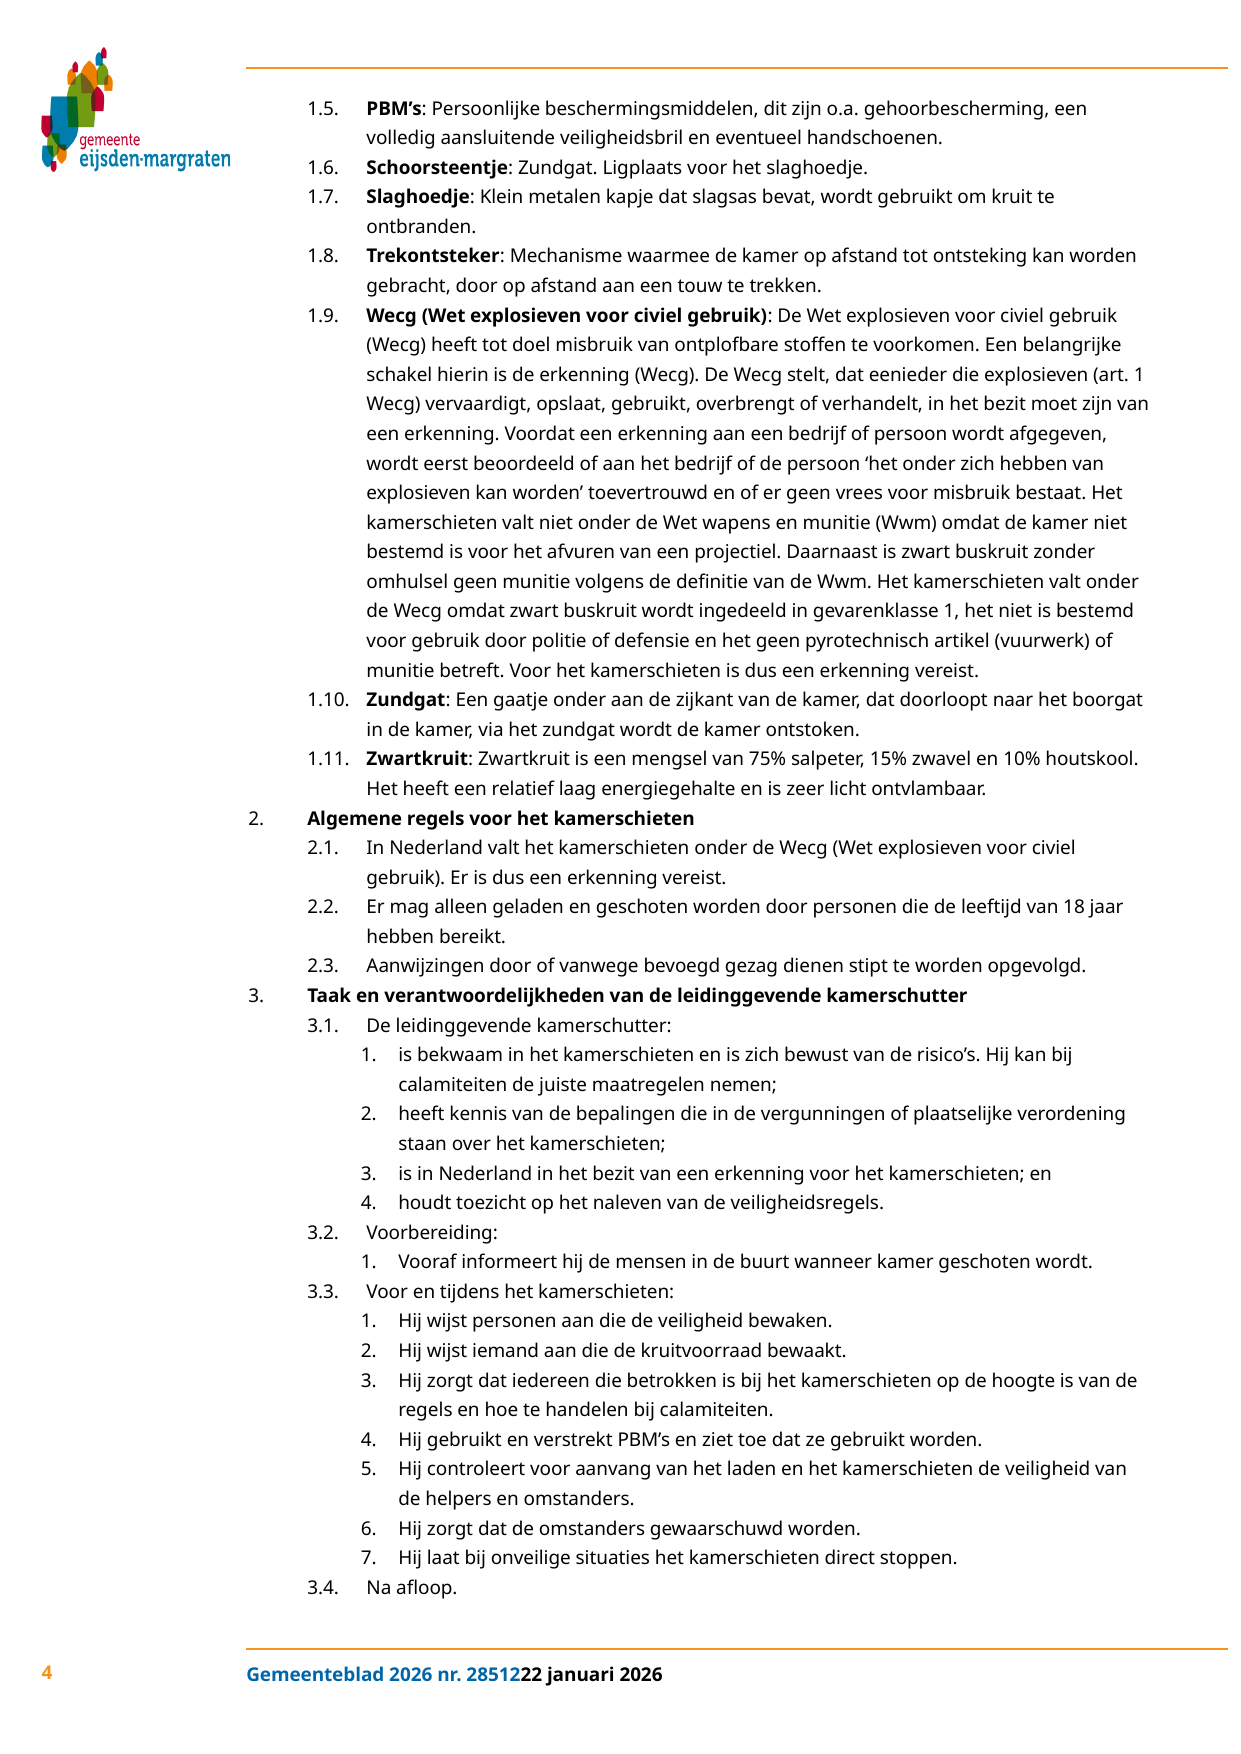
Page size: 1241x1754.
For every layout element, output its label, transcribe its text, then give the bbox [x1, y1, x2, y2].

list houdt toezicht op het naleven van de veiligheidsregels. [361, 1189, 1152, 1215]
list Hij laat bij onveilige situaties het kamerschieten direct stoppen. [361, 1544, 1152, 1570]
list Schoorsteentje: Zundgat. Ligplaats voor het slaghoedje. [307, 154, 1152, 180]
list Wecg (Wet explosieven voor civiel gebruik): De Wet explosieven voor civiel gebruik (Wecg) heeft tot doel misbruik van ontplofbare stoffen te voorkomen. Een belangrijke schakel hierin is de erkenning (Wecg). De Wecg stelt, dat eenieder die explosieven (art. 1 Wecg) vervaardigt, opslaat, gebruikt, overbrengt of verhandelt, in het bezit moet zijn van een erkenning. Voordat een erkenning aan een bedrijf of persoon wordt afgegeven, wordt eerst beoordeeld of aan het bedrijf of de persoon ‘het onder zich hebben van explosieven kan worden’ toevertrouwd en of er geen vrees voor misbruik bestaat. Het kamerschieten valt niet onder de Wet wapens en munitie (Wwm) omdat de kamer niet bestemd is voor het afvuren van een projectiel. Daarnaast is zwart buskruit zonder omhulsel geen munitie volgens de definitie van de Wwm. Het kamerschieten valt onder de Wecg omdat zwart buskruit wordt ingedeeld in gevarenklasse 1, het niet is bestemd voor gebruik door politie of defensie en het geen pyrotechnisch artikel (vuurwerk) of munitie betreft. Voor het kamerschieten is dus een erkenning vereist. [307, 302, 1152, 683]
list Vooraf informeert hij de mensen in de buurt wanneer kamer geschoten wordt. [361, 1248, 1152, 1274]
list Taak en verantwoordelijkheden van de leidinggevende kamerschutter [248, 982, 1152, 1008]
list Aanwijzingen door of vanwege bevoegd gezag dienen stipt te worden opgevolgd. [307, 953, 1152, 978]
list is in Nederland in het bezit van een erkenning voor het kamerschieten; en [361, 1160, 1152, 1186]
picture [41, 47, 231, 172]
list Hij wijst personen aan die de veiligheid bewaken. [361, 1308, 1152, 1333]
list Zundgat: Een gaatje onder aan de zijkant van de kamer, dat doorloopt naar het boorgat in de kamer, via het zundgat wordt de kamer ontstoken. [307, 686, 1152, 742]
list Hij wijst iemand aan die de kruitvoorraad bewaakt. [361, 1337, 1152, 1363]
list Trekontsteker: Mechanisme waarmee de kamer op afstand tot ontsteking kan worden gebracht, door op afstand aan een touw te trekken. [307, 243, 1152, 298]
list heeft kennis van de bepalingen die in de vergunningen of plaatselijke verordening staan over het kamerschieten; [361, 1101, 1152, 1156]
list Hij zorgt dat de omstanders gewaarschuwd worden. [361, 1515, 1152, 1541]
list Hij zorgt dat iedereen die betrokken is bij het kamerschieten op de hoogte is van de regels en hoe te handelen bij calamiteiten. [361, 1367, 1152, 1422]
list is bekwaam in het kamerschieten en is zich bewust van de risico’s. Hij kan bij calamiteiten de juiste maatregelen nemen; [361, 1041, 1152, 1097]
list Voor en tijdens het kamerschieten: [307, 1278, 1152, 1304]
list De leidinggevende kamerschutter: [307, 1012, 1152, 1038]
list Slaghoedje: Klein metalen kapje dat slagsas bevat, wordt gebruikt om kruit te ontbranden. [307, 183, 1152, 239]
list Hij gebruikt en verstrekt PBM’s en ziet toe dat ze gebruikt worden. [361, 1426, 1152, 1452]
list Hij controleert voor aanvang van het laden en het kamerschieten de veiligheid van de helpers en omstanders. [361, 1456, 1152, 1511]
list PBM’s: Persoonlijke beschermingsmiddelen, dit zijn o.a. gehoorbescherming, een volledig aansluitende veiligheidsbril en eventueel handschoenen. [307, 95, 1152, 150]
list Na afloop. [307, 1574, 1152, 1600]
list Zwartkruit: Zwartkruit is een mengsel van 75% salpeter, 15% zwavel en 10% houtskool. Het heeft een relatief laag energiegehalte en is zeer licht ontvlambaar. [307, 746, 1152, 801]
list Er mag alleen geladen en geschoten worden door personen die de leeftijd van 18 jaar hebben bereikt. [307, 893, 1152, 949]
list In Nederland valt het kamerschieten onder de Wecg (Wet explosieven voor civiel gebruik). Er is dus een erkenning vereist. [307, 834, 1152, 890]
list Algemene regels voor het kamerschieten [248, 805, 1152, 831]
list Voorbereiding: [307, 1219, 1152, 1245]
